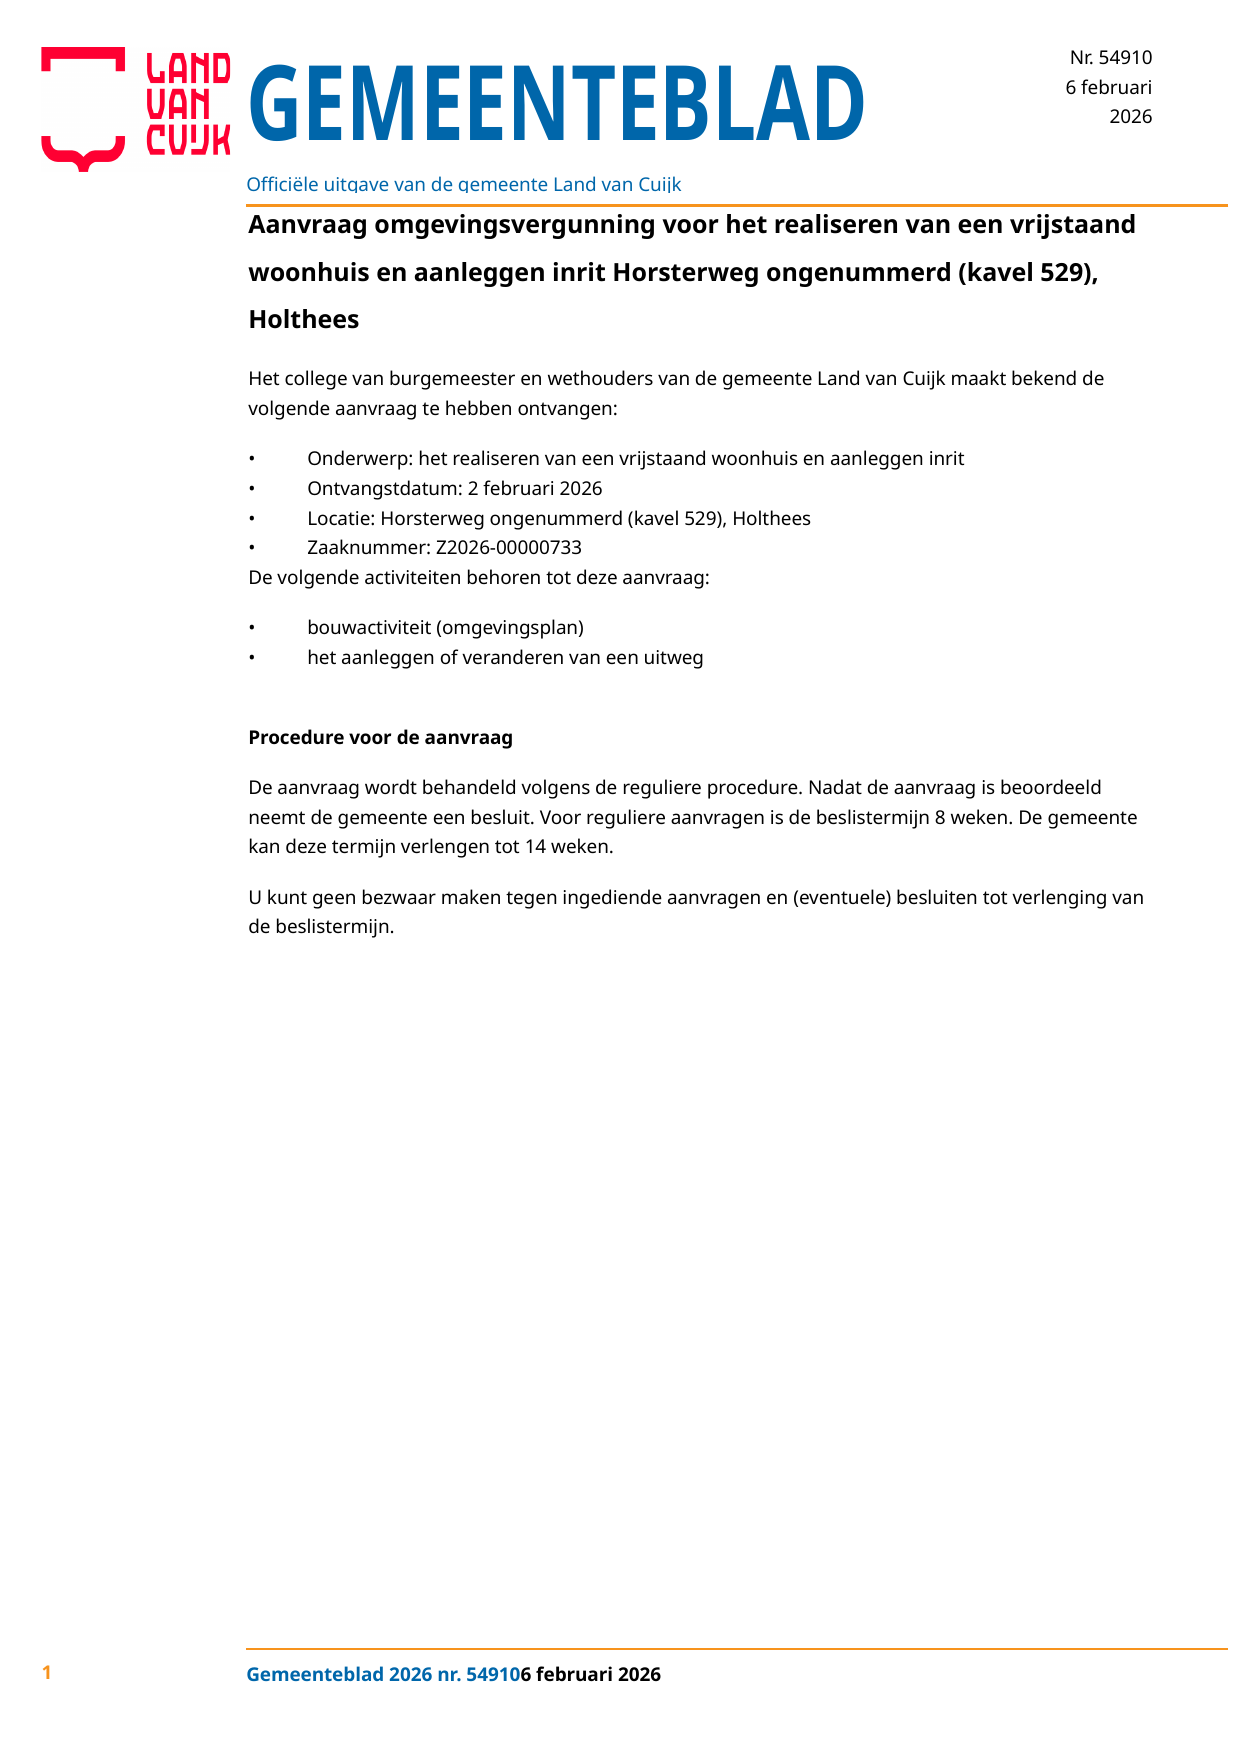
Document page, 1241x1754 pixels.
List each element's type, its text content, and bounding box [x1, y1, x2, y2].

list Ontvangstdatum: 2 februari 2026 [248, 475, 1152, 501]
text U kunt geen bezwaar maken tegen ingediende aanvragen en (eventuele) besluiten tot verlenging van de beslistermijn. [248, 884, 1152, 939]
list bouwactiviteit (omgevingsplan) [248, 614, 1152, 640]
list Locatie: Horsterweg ongenummerd (kavel 529), Holthees [248, 505, 1152, 530]
text De volgende activiteiten behoren tot deze aanvraag: [248, 564, 1152, 589]
list het aanleggen of veranderen van een uitweg [248, 644, 1152, 669]
picture [41, 47, 231, 172]
text De aanvraag wordt behandeld volgens de reguliere procedure. Nadat de aanvraag is beoordeeld neemt de gemeente een besluit. Voor reguliere aanvragen is de beslistermijn 8 weken. De gemeente kan deze termijn verlengen tot 14 weken. [248, 774, 1152, 859]
list Zaaknummer: Z2026-00000733 [248, 534, 1152, 560]
text Aanvraag omgevingsvergunning voor het realiseren van een vrijstaand woonhuis en aanleggen inrit Horsterweg ongenummerd (kavel 529), Holthees [248, 207, 1152, 336]
text Het college van burgemeester en wethouders van de gemeente Land van Cuijk maakt bekend de volgende aanvraag te hebben ontvangen: [248, 366, 1152, 421]
list Onderwerp: het realiseren van een vrijstaand woonhuis en aanleggen inrit [248, 446, 1152, 471]
text Procedure voor de aanvraag [248, 724, 1152, 749]
